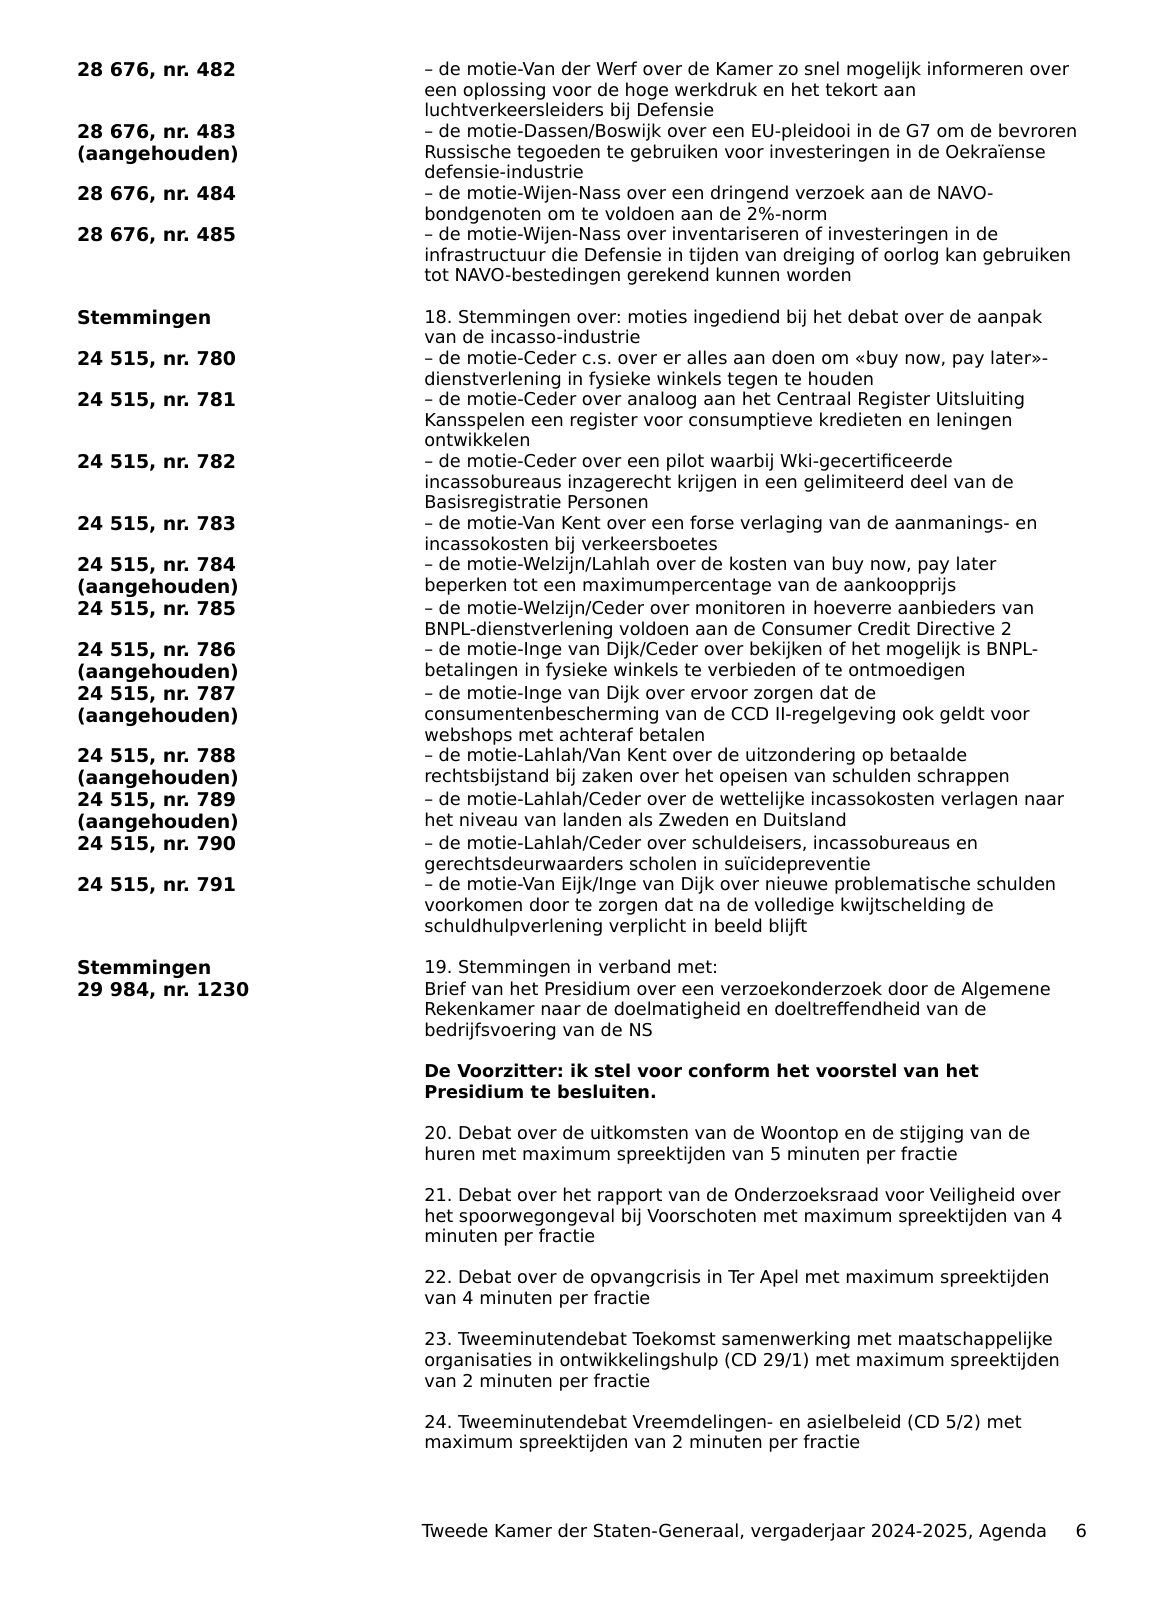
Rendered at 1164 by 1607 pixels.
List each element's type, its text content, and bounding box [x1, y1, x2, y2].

table_cell [401, 307, 418, 348]
table_cell [401, 1309, 418, 1329]
table_cell 28 676, nr. 483 (aangehouden) [77, 121, 401, 183]
table_cell Brief van het Presidium over een verzoekonderzoek door de Algemene Rekenkamer naar de doelmatigheid en doeltreffendheid van de bedrijfsvoering van de NS [418, 979, 1087, 1041]
table_cell Stemmingen [77, 307, 401, 348]
table_cell [401, 1103, 418, 1123]
table_cell [418, 1164, 1087, 1185]
table_cell 28 676, nr. 485 [77, 224, 401, 286]
table_cell [401, 183, 418, 224]
table_cell [401, 1164, 418, 1185]
table_cell [401, 554, 418, 598]
table_cell 29 984, nr. 1230 [77, 979, 401, 1041]
table_cell 19. Stemmingen in verband met: [418, 957, 1087, 979]
table_cell [418, 286, 1087, 307]
table_cell – de motie-Lahlah/Ceder over de wettelijke incassokosten verlagen naar het niveau van landen als Zweden en Duitsland [418, 789, 1087, 833]
table_cell 24 515, nr. 789 (aangehouden) [77, 789, 401, 833]
table_cell – de motie-Welzijn/Lahlah over de kosten van buy now, pay later beperken tot een maximumpercentage van de aankoopprijs [418, 554, 1087, 598]
table_cell – de motie-Lahlah/Ceder over schuldeisers, incassobureaus en gerechtsdeurwaarders scholen in suïcidepreventie [418, 833, 1087, 874]
table_cell [77, 1391, 401, 1412]
table_cell 24 515, nr. 790 [77, 833, 401, 874]
table_cell [401, 789, 418, 833]
table_cell [401, 451, 418, 513]
table_cell 24 515, nr. 791 [77, 874, 401, 936]
table_cell – de motie-Inge van Dijk over ervoor zorgen dat de consumentenbescherming van de CCD II-regelgeving ook geldt voor webshops met achteraf betalen [418, 683, 1087, 745]
table_cell – de motie-Ceder c.s. over er alles aan doen om «buy now, pay later»-dienstverlening in fysieke winkels tegen te houden [418, 348, 1087, 389]
table_cell [401, 1329, 418, 1391]
table_cell [401, 224, 418, 286]
table_cell 18. Stemmingen over: moties ingediend bij het debat over de aanpak van de incasso-industrie [418, 307, 1087, 348]
table_cell [401, 833, 418, 874]
table_cell De Voorzitter: ik stel voor conform het voorstel van het Presidium te besluiten. [418, 1061, 1087, 1102]
table_cell [401, 683, 418, 745]
table_cell [418, 1309, 1087, 1329]
table_cell [77, 1185, 401, 1247]
table_cell [401, 957, 418, 979]
table_cell [401, 59, 418, 121]
table_cell – de motie-Lahlah/Van Kent over de uitzondering op betaalde rechtsbijstand bij zaken over het opeisen van schulden schrappen [418, 745, 1087, 789]
table_cell [77, 1453, 401, 1474]
table_cell 24 515, nr. 784 (aangehouden) [77, 554, 401, 598]
table_cell [77, 1412, 401, 1453]
table_cell [401, 1247, 418, 1267]
table_cell 24 515, nr. 781 [77, 389, 401, 451]
table_cell 24 515, nr. 780 [77, 348, 401, 389]
table_cell 28 676, nr. 484 [77, 183, 401, 224]
table_cell 24 515, nr. 785 [77, 598, 401, 639]
table_cell [401, 1041, 418, 1061]
table_cell [418, 1103, 1087, 1123]
table_cell [401, 1185, 418, 1247]
table_cell [77, 1268, 401, 1309]
table_cell [401, 1453, 418, 1474]
table_cell – de motie-Dassen/Boswijk over een EU-pleidooi in de G7 om de bevroren Russische tegoeden te gebruiken voor investeringen in de Oekraïense defensie-industrie [418, 121, 1087, 183]
table_cell [77, 1061, 401, 1102]
table_cell – de motie-Wijen-Nass over een dringend verzoek aan de NAVO-bondgenoten om te voldoen aan de 2%-norm [418, 183, 1087, 224]
table_cell [401, 1123, 418, 1164]
table_cell – de motie-Van der Werf over de Kamer zo snel mogelijk informeren over een oplossing voor de hoge werkdruk en het tekort aan luchtverkeersleiders bij Defensie [418, 59, 1087, 121]
table_cell – de motie-Welzijn/Ceder over monitoren in hoeverre aanbieders van BNPL-dienstverlening voldoen aan de Consumer Credit Directive 2 [418, 598, 1087, 639]
table_cell [401, 979, 418, 1041]
table_cell 23. Tweeminutendebat Toekomst samenwerking met maatschappelijke organisaties in ontwikkelingshulp (CD 29/1) met maximum spreektijden van 2 minuten per fractie [418, 1329, 1087, 1391]
table_cell [401, 639, 418, 683]
table_cell [401, 121, 418, 183]
table_cell [77, 936, 401, 957]
table_cell – de motie-Ceder over analoog aan het Centraal Register Uitsluiting Kansspelen een register voor consumptieve kredieten en leningen ontwikkelen [418, 389, 1087, 451]
table_cell – de motie-Wijen-Nass over inventariseren of investeringen in de infrastructuur die Defensie in tijden van dreiging of oorlog kan gebruiken tot NAVO-bestedingen gerekend kunnen worden [418, 224, 1087, 286]
table_cell 21. Debat over het rapport van de Onderzoeksraad voor Veiligheid over het spoorwegongeval bij Voorschoten met maximum spreektijden van 4 minuten per fractie [418, 1185, 1087, 1247]
table_cell [401, 745, 418, 789]
table_cell [401, 286, 418, 307]
table_cell 20. Debat over de uitkomsten van de Woontop en de stijging van de huren met maximum spreektijden van 5 minuten per fractie [418, 1123, 1087, 1164]
table_cell [401, 1412, 418, 1453]
table_cell [418, 936, 1087, 957]
table_cell [77, 1103, 401, 1123]
table_cell – de motie-Ceder over een pilot waarbij Wki-gecertificeerde incassobureaus inzagerecht krijgen in een gelimiteerd deel van de Basisregistratie Personen [418, 451, 1087, 513]
table_cell [418, 1453, 1087, 1474]
table_cell – de motie-Inge van Dijk/Ceder over bekijken of het mogelijk is BNPL-betalingen in fysieke winkels te verbieden of te ontmoedigen [418, 639, 1087, 683]
table_cell [401, 513, 418, 554]
table_cell [401, 1061, 418, 1102]
table_cell – de motie-Van Eijk/Inge van Dijk over nieuwe problematische schulden voorkomen door te zorgen dat na de volledige kwijtschelding de schuldhulpverlening verplicht in beeld blijft [418, 874, 1087, 936]
table_cell [418, 1041, 1087, 1061]
table_cell [401, 1268, 418, 1309]
table_cell 28 676, nr. 482 [77, 59, 401, 121]
table_cell [401, 598, 418, 639]
table_cell Stemmingen [77, 957, 401, 979]
table_cell [77, 1041, 401, 1061]
table_cell [401, 1391, 418, 1412]
table_cell 24 515, nr. 788 (aangehouden) [77, 745, 401, 789]
table_cell 24 515, nr. 783 [77, 513, 401, 554]
table_cell 24. Tweeminutendebat Vreemdelingen- en asielbeleid (CD 5/2) met maximum spreektijden van 2 minuten per fractie [418, 1412, 1087, 1453]
table_cell 24 515, nr. 782 [77, 451, 401, 513]
table_cell [418, 1247, 1087, 1267]
table_cell [77, 1164, 401, 1185]
table_cell [77, 286, 401, 307]
table_cell [401, 874, 418, 936]
table_cell 22. Debat over de opvangcrisis in Ter Apel met maximum spreektijden van 4 minuten per fractie [418, 1268, 1087, 1309]
table_cell [77, 1309, 401, 1329]
table_cell [401, 389, 418, 451]
table_cell 24 515, nr. 786 (aangehouden) [77, 639, 401, 683]
table_cell [401, 936, 418, 957]
table_cell [401, 348, 418, 389]
table_cell [77, 1247, 401, 1267]
table_cell [77, 1123, 401, 1164]
table_cell [77, 1329, 401, 1391]
table_cell – de motie-Van Kent over een forse verlaging van de aanmanings- en incassokosten bij verkeersboetes [418, 513, 1087, 554]
table_cell 24 515, nr. 787 (aangehouden) [77, 683, 401, 745]
table_cell [418, 1391, 1087, 1412]
